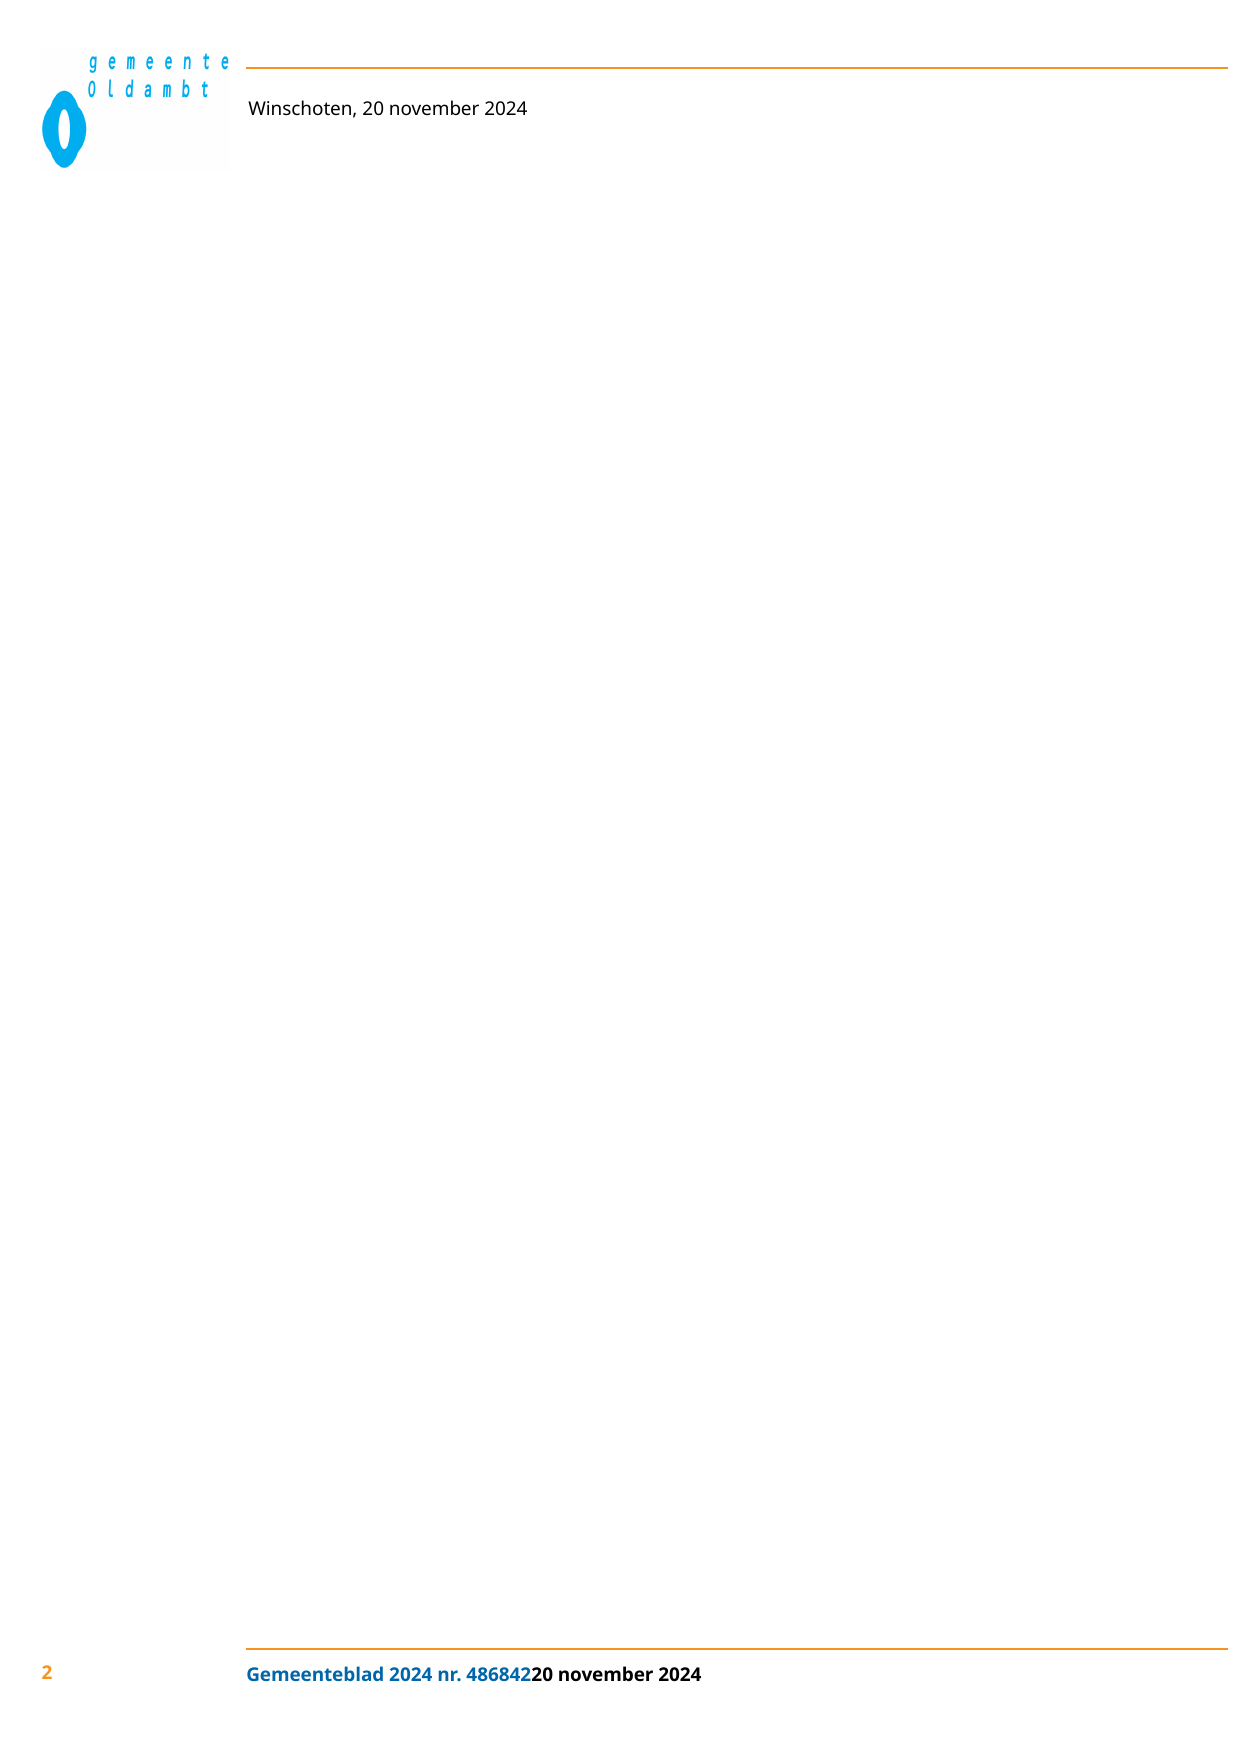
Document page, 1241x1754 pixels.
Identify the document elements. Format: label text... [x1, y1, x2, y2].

text Winschoten, 20 november 2024 [248, 95, 1152, 121]
picture [41, 47, 231, 172]
